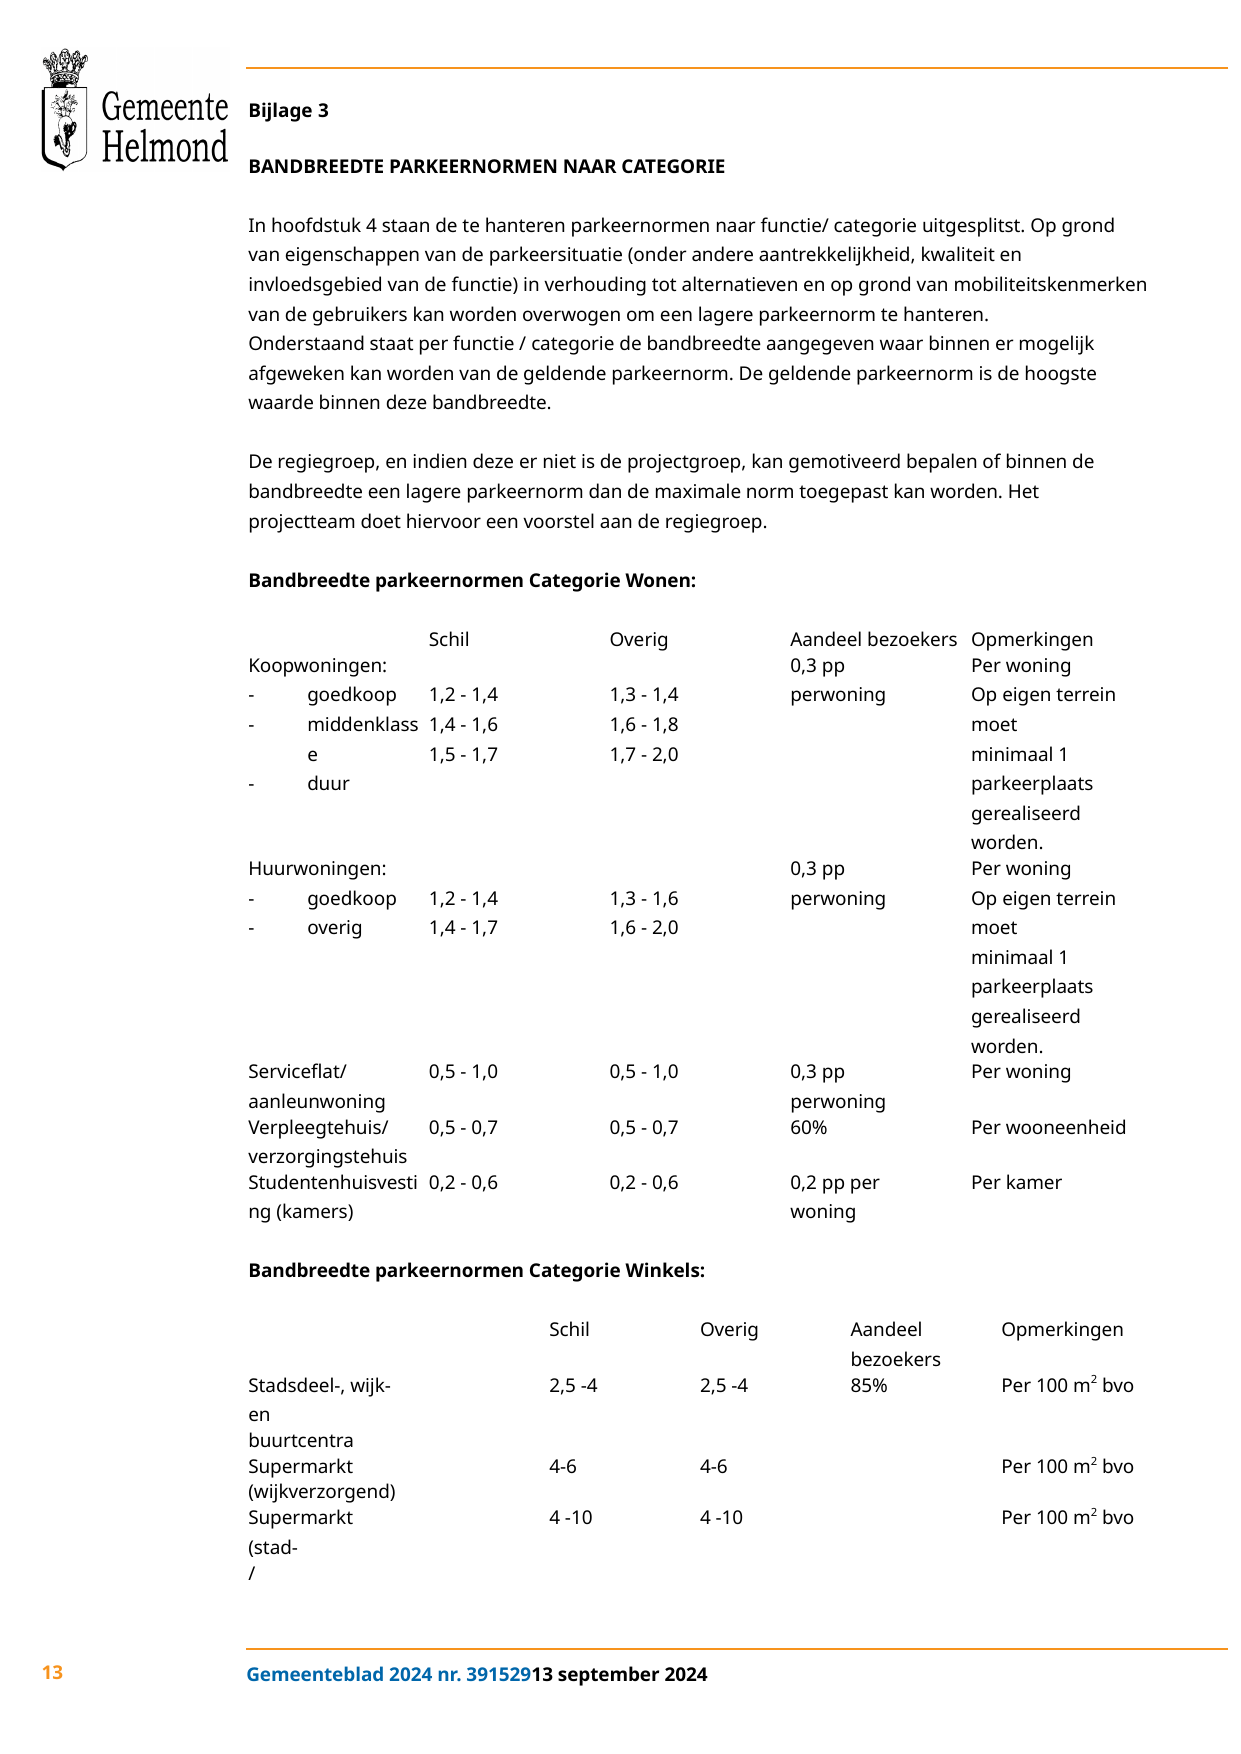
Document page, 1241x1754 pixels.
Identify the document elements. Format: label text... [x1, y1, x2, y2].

table_cell (wijkverzorgend) [248, 1479, 398, 1504]
table_header Schil [549, 1317, 700, 1372]
table_cell Per woning [971, 1059, 1152, 1114]
table_cell Koopwoningen: goedkoop middenklasse duur [248, 652, 429, 855]
table_header [248, 626, 429, 652]
table_header Opmerkingen [1001, 1317, 1152, 1372]
table_cell 0,3 pp perwoning [790, 855, 971, 1058]
table_cell 85% [850, 1372, 1001, 1427]
text Bandbreedte parkeernormen Categorie Wonen: [248, 567, 1152, 593]
table_cell Per kamer [971, 1169, 1152, 1224]
table_cell 0,5 - 1,0 [429, 1059, 609, 1114]
table_cell [399, 1504, 549, 1560]
table_cell Verpleegtehuis/ verzorgingstehuis [248, 1114, 429, 1169]
table_cell 60% [790, 1114, 971, 1169]
table_cell 0,5 - 1,0 [609, 1059, 790, 1114]
table_cell [850, 1479, 1001, 1504]
table_cell [1001, 1427, 1152, 1453]
table_cell Per woning Op eigen terrein moet minimaal 1 parkeerplaats gerealiseerd worden. [971, 855, 1152, 1058]
table_cell [850, 1504, 1001, 1560]
text Bijlage 3 [248, 95, 1152, 123]
text De regiegroep, en indien deze er niet is de projectgroep, kan gemotiveerd bepalen of binnen de bandbreedte een lagere parkeernorm dan de maximale norm toegepast kan worden. Het projectteam doet hiervoor een voorstel aan de regiegroep. [248, 449, 1152, 534]
table_cell 0,5 - 0,7 [429, 1114, 609, 1169]
table_header [399, 1317, 549, 1372]
table_cell Per woning Op eigen terrein moet minimaal 1 parkeerplaats gerealiseerd worden. [971, 652, 1152, 855]
table_cell 0,3 pp perwoning [790, 1059, 971, 1114]
table_header Overig [609, 626, 790, 652]
table_cell Serviceflat/ aanleunwoning [248, 1059, 429, 1114]
table_cell 4-6 [549, 1453, 700, 1479]
table_cell [850, 1560, 1001, 1585]
table_cell 0,3 pp perwoning [790, 652, 971, 855]
table_cell 1,3 - 1,6 1,6 - 2,0 [609, 855, 790, 1058]
table_header [248, 1317, 398, 1372]
text Bandbreedte parkeernormen Categorie Winkels: [248, 1257, 1152, 1283]
table_cell 4-6 [700, 1453, 850, 1479]
table_cell 0,5 - 0,7 [609, 1114, 790, 1169]
table_cell buurtcentra [248, 1427, 398, 1453]
table_cell 1,2 - 1,4 1,4 - 1,6 1,5 - 1,7 [429, 652, 609, 855]
text In hoofdstuk 4 staan de te hanteren parkeernormen naar functie/ categorie uitgesplitst. Op grond van eigenschappen van de parkeersituatie (onder andere aantrekkelijkheid, kwaliteit en invloedsgebied van de functie) in verhouding tot alternatieven en op grond van mobiliteitskenmerken van de gebruikers kan worden overwogen om een lagere parkeernorm te hanteren. [248, 212, 1152, 327]
table_cell 2,5 -4 [549, 1372, 700, 1427]
table_cell Supermarkt (stad- [248, 1504, 398, 1560]
table_cell [700, 1560, 850, 1585]
table_cell Per 100 m2 bvo [1001, 1504, 1152, 1560]
table_cell [850, 1453, 1001, 1479]
table_cell [549, 1427, 700, 1453]
table_cell [1001, 1560, 1152, 1585]
table_cell 4 -10 [700, 1504, 850, 1560]
table_cell 4 -10 [549, 1504, 700, 1560]
table_cell [549, 1479, 700, 1504]
table_cell [1001, 1479, 1152, 1504]
table_cell Stadsdeel-, wijk- en [248, 1372, 398, 1427]
table_cell [700, 1479, 850, 1504]
table_header Aandeel bezoekers [790, 626, 971, 652]
table_cell Huurwoningen: goedkoop overig [248, 855, 429, 1058]
table_cell [399, 1560, 549, 1585]
table_cell / [248, 1560, 398, 1585]
table_cell [399, 1453, 549, 1479]
table_cell [549, 1560, 700, 1585]
table_header Schil [429, 626, 609, 652]
table_header Overig [700, 1317, 850, 1372]
table_cell Per wooneenheid [971, 1114, 1152, 1169]
table_cell 1,2 - 1,4 1,4 - 1,7 [429, 855, 609, 1058]
table_cell 1,3 - 1,4 1,6 - 1,8 1,7 - 2,0 [609, 652, 790, 855]
text BANDBREEDTE PARKEERNORMEN NAAR CATEGORIE [248, 153, 1152, 179]
table_cell [399, 1427, 549, 1453]
table_header Opmerkingen [971, 626, 1152, 652]
table_cell Supermarkt [248, 1453, 398, 1479]
table_cell [700, 1427, 850, 1453]
table_cell 0,2 pp per woning [790, 1169, 971, 1224]
picture [41, 47, 231, 172]
text Onderstaand staat per functie / categorie de bandbreedte aangegeven waar binnen er mogelijk afgeweken kan worden van de geldende parkeernorm. De geldende parkeernorm is de hoogste waarde binnen deze bandbreedte. [248, 330, 1152, 415]
table_cell [399, 1372, 549, 1427]
table_cell Per 100 m2 bvo [1001, 1372, 1152, 1427]
table_cell 2,5 -4 [700, 1372, 850, 1427]
table_cell [399, 1479, 549, 1504]
table_cell Per 100 m2 bvo [1001, 1453, 1152, 1479]
table_header Aandeel bezoekers [850, 1317, 1001, 1372]
table_cell 0,2 - 0,6 [609, 1169, 790, 1224]
table_cell Studentenhuisvesting (kamers) [248, 1169, 429, 1224]
table_cell [850, 1427, 1001, 1453]
table_cell 0,2 - 0,6 [429, 1169, 609, 1224]
